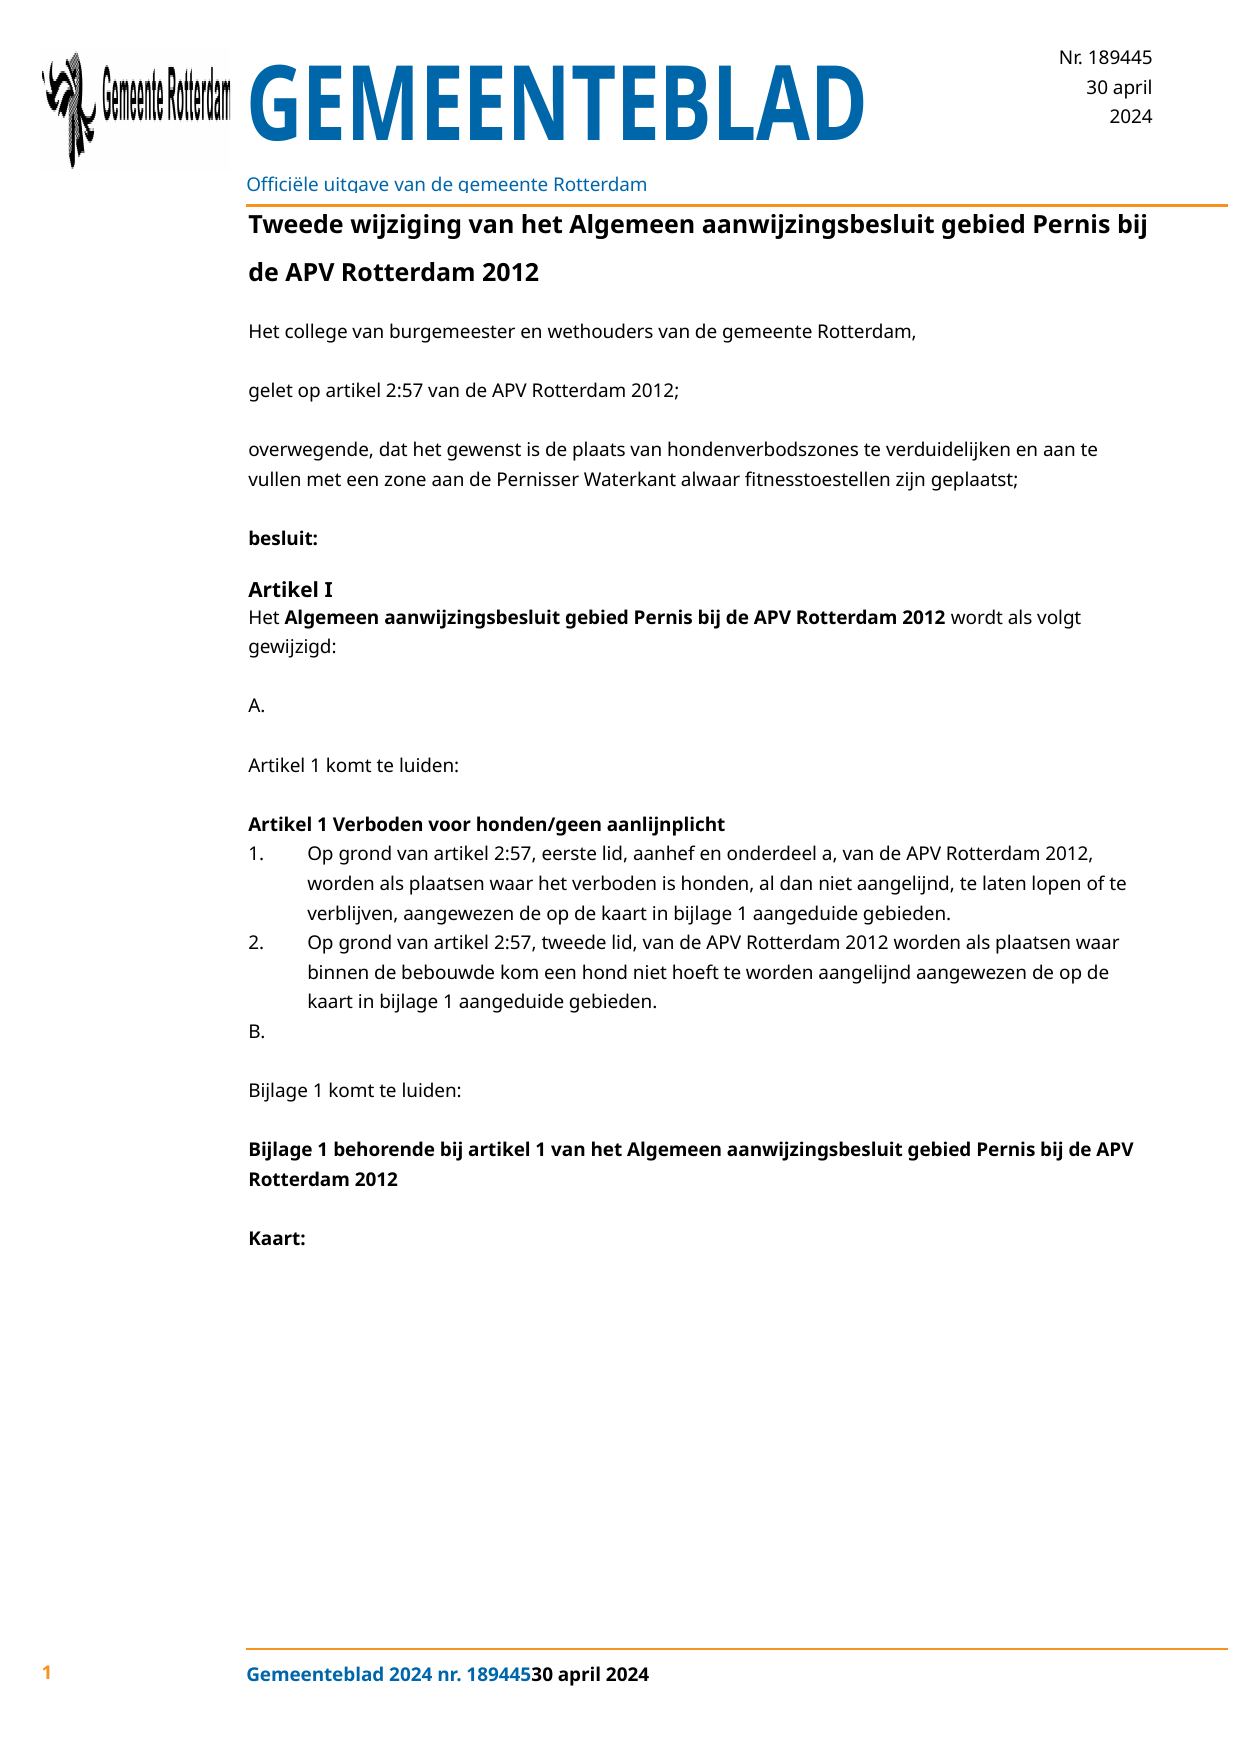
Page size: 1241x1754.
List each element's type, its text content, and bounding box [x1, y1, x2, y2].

text overwegende, dat het gewenst is de plaats van hondenverbodszones te verduidelijken en aan te vullen met een zone aan de Pernisser Waterkant alwaar fitnesstoestellen zijn geplaatst; [248, 436, 1152, 492]
picture [41, 47, 231, 172]
text A. [248, 693, 1152, 718]
text Artikel 1 Verboden voor honden/geen aanlijnplicht [248, 811, 1152, 837]
text Het Algemeen aanwijzingsbesluit gebied Pernis bij de APV Rotterdam 2012 wordt als volgt gewijzigd: [248, 604, 1152, 659]
text Bijlage 1 komt te luiden: [248, 1077, 1152, 1103]
text B. [248, 1018, 1152, 1044]
text gelet op artikel 2:57 van de APV Rotterdam 2012; [248, 377, 1152, 403]
text Tweede wijziging van het Algemeen aanwijzingsbesluit gebied Pernis bij de APV Rotterdam 2012 [248, 207, 1152, 288]
list Op grond van artikel 2:57, tweede lid, van de APV Rotterdam 2012 worden als plaatsen waar binnen de bebouwde kom een hond niet hoeft te worden aangelijnd aangewezen de op de kaart in bijlage 1 aangeduide gebieden. [248, 929, 1152, 1014]
text Het college van burgemeester en wethouders van de gemeente Rotterdam, [248, 318, 1152, 344]
text besluit: [248, 525, 1152, 551]
text Bijlage 1 behorende bij artikel 1 van het Algemeen aanwijzingsbesluit gebied Pernis bij de APV Rotterdam 2012 [248, 1136, 1152, 1192]
text Artikel I [248, 575, 1152, 604]
text Artikel 1 komt te luiden: [248, 752, 1152, 777]
list Op grond van artikel 2:57, eerste lid, aanhef en onderdeel a, van de APV Rotterdam 2012, worden als plaatsen waar het verboden is honden, al dan niet aangelijnd, te laten lopen of te verblijven, aangewezen de op de kaart in bijlage 1 aangeduide gebieden. [248, 841, 1152, 925]
text Kaart: [248, 1225, 1152, 1251]
